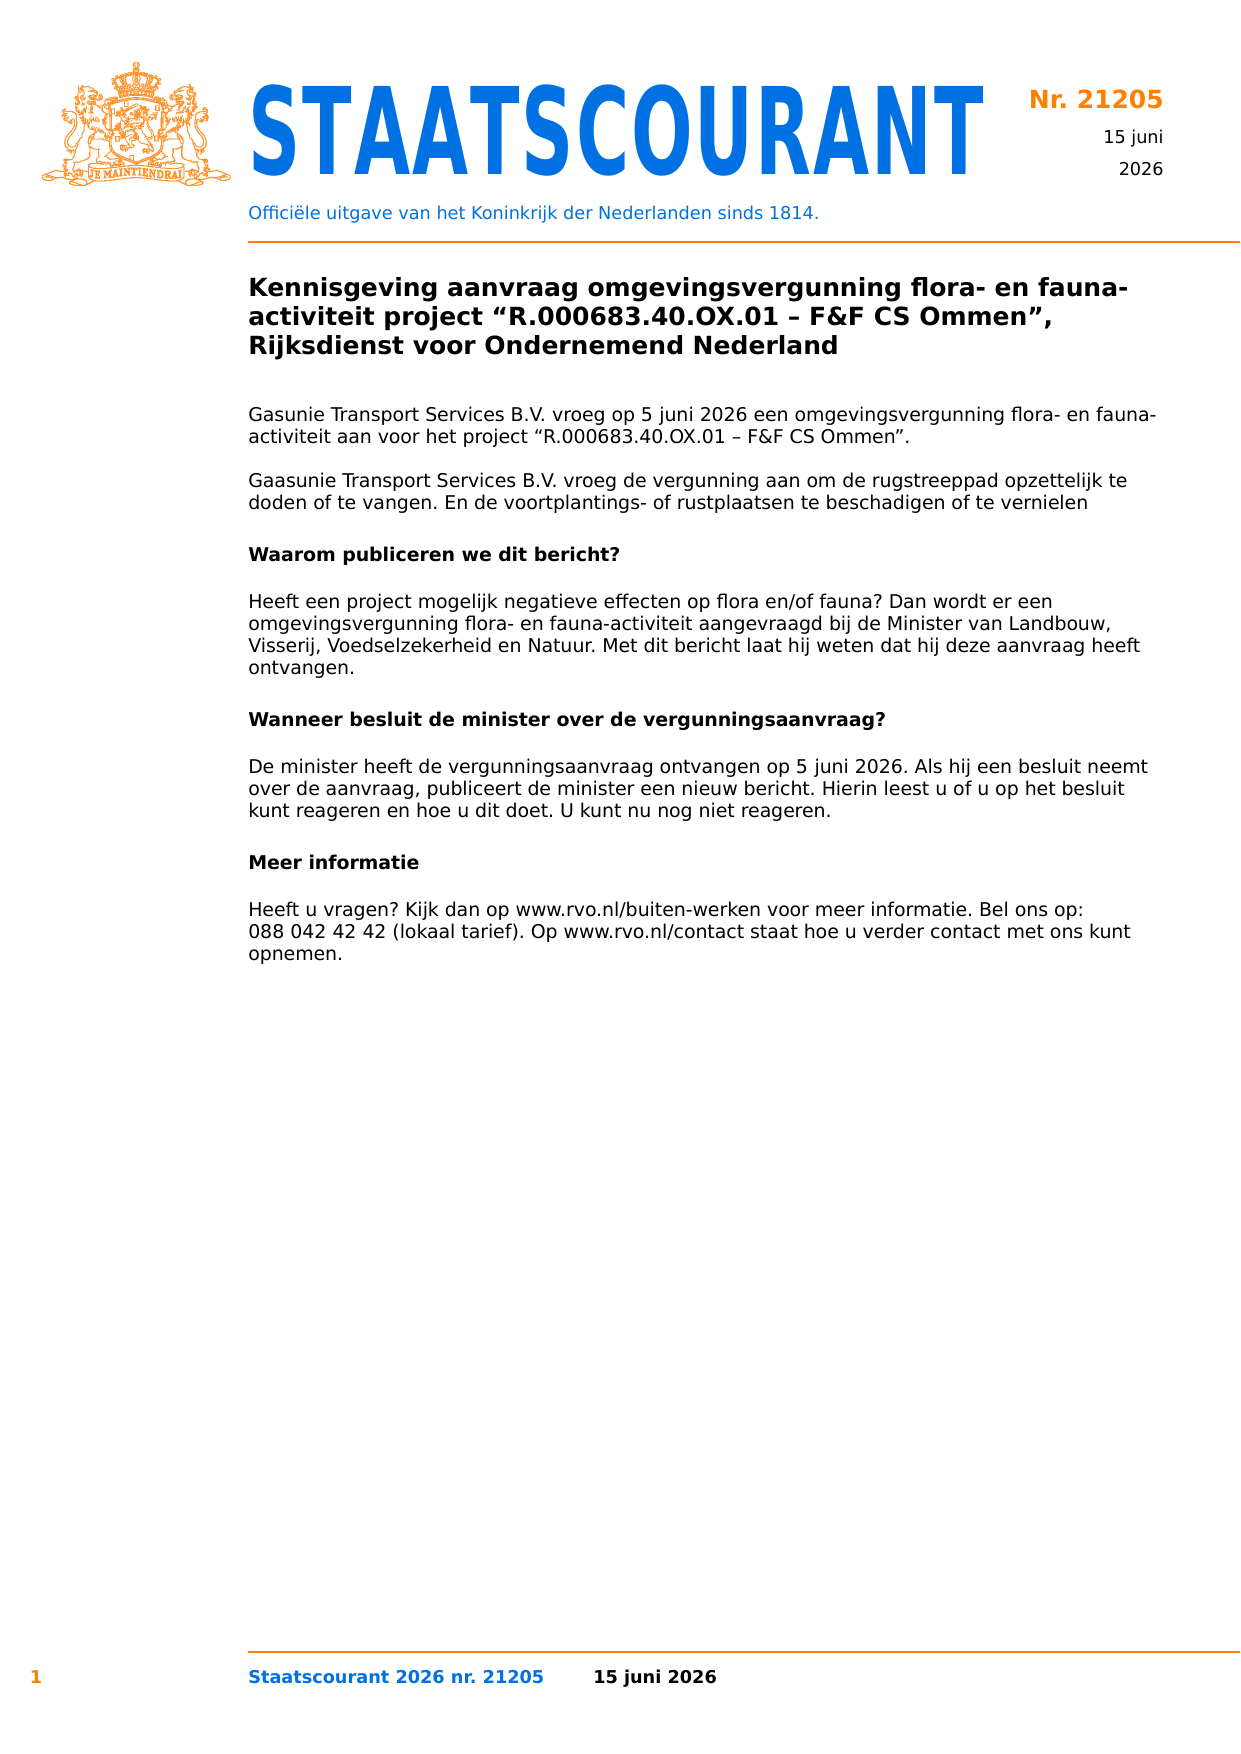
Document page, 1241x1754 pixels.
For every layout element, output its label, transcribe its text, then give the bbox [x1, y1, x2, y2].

table_cell 15 juni [998, 121, 1240, 153]
text De minister heeft de vergunningsaanvraag ontvangen op 5 juni 2026. Als hij een besluit neemt over de aanvraag, publiceert de minister een nieuw bericht. Hierin leest u of u op het besluit kunt reageren en hoe u dit doet. U kunt nu nog niet reageren. [248, 756, 1163, 822]
table_cell 2026 [998, 153, 1240, 203]
text Heeft u vragen? Kijk dan op www.rvo.nl/buiten-werken voor meer informatie. Bel ons op: 088 042 42 42 (lokaal tarief). Op www.rvo.nl/contact staat hoe u verder contact met ons kunt opnemen. [248, 899, 1163, 965]
table_header Nr. 21205 [998, 62, 1240, 121]
subtitle Meer informatie [248, 852, 1163, 874]
text Gasunie Transport Services B.V. vroeg op 5 juni 2026 een omgevingsvergunning flora- en fauna-activiteit aan voor het project “R.000683.40.OX.01 – F&F CS Ommen”. [248, 404, 1163, 448]
text Heeft een project mogelijk negatieve effecten op flora en/of fauna? Dan wordt er een omgevingsvergunning flora- en fauna-activiteit aangevraagd bij de Minister van Landbouw, Visserij, Voedselzekerheid en Natuur. Met dit bericht laat hij weten dat hij deze aanvraag heeft ontvangen. [248, 591, 1163, 679]
table_header [25, 62, 248, 241]
table_cell Officiële uitgave van het Koninkrijk der Nederlanden sinds 1814. [248, 203, 1240, 241]
subtitle Wanneer besluit de minister over de vergunningsaanvraag? [248, 709, 1163, 731]
subtitle Kennisgeving aanvraag omgevingsvergunning flora- en fauna-activiteit project “R.000683.40.OX.01 – F&F CS Ommen”, Rijksdienst voor Ondernemend Nederland [248, 273, 1163, 361]
subtitle Waarom publiceren we dit bericht? [248, 544, 1163, 566]
picture [41, 62, 231, 186]
table_header STAATSCOURANT [248, 62, 998, 203]
text Gaasunie Transport Services B.V. vroeg de vergunning aan om de rugstreeppad opzettelijk te doden of te vangen. En de voortplantings- of rustplaatsen te beschadigen of te vernielen [248, 470, 1163, 514]
